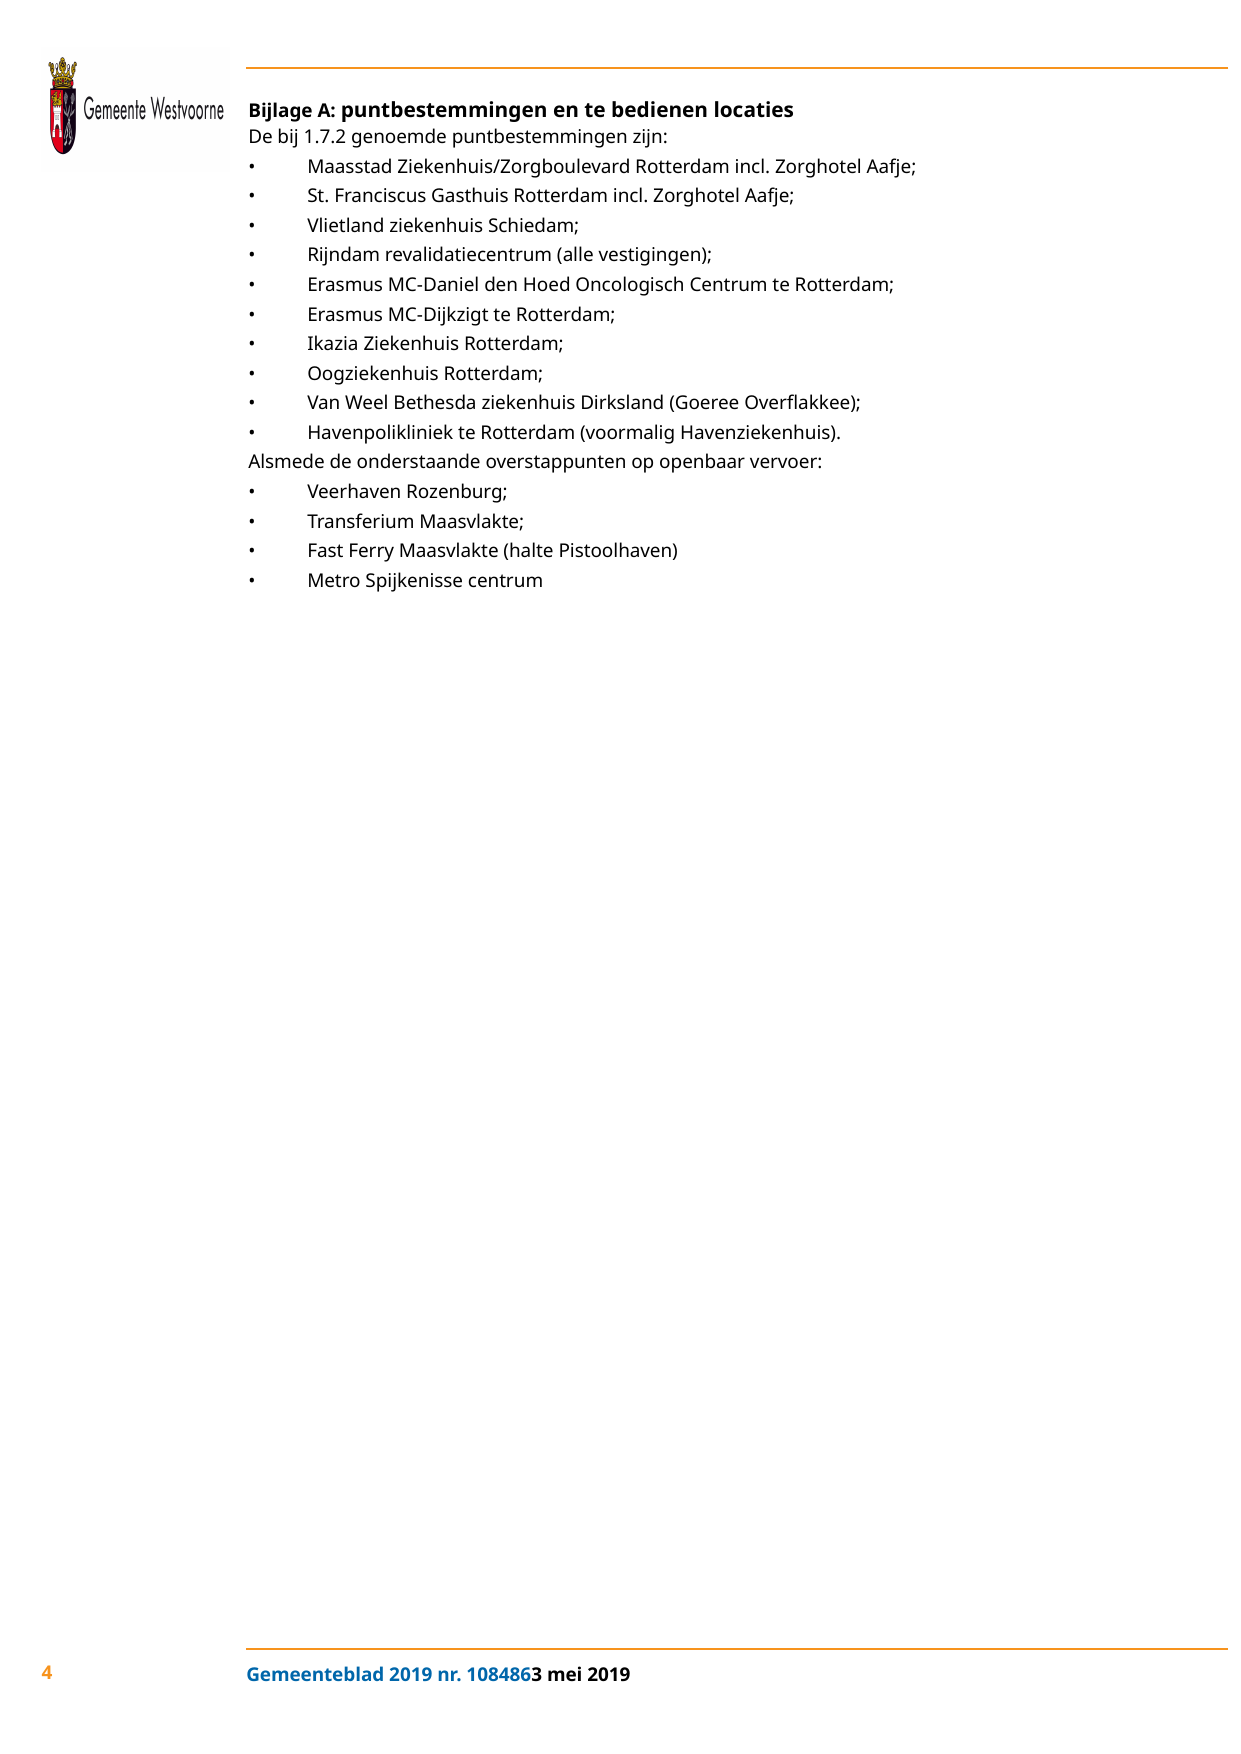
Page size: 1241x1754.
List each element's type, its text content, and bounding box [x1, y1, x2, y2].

text De bij 1.7.2 genoemde puntbestemmingen zijn: [248, 123, 1152, 149]
picture [41, 47, 231, 172]
list Metro Spijkenisse centrum [248, 567, 1152, 593]
list Rijndam revalidatiecentrum (alle vestigingen); [248, 242, 1152, 267]
list Oogziekenhuis Rotterdam; [248, 360, 1152, 386]
list Van Weel Bethesda ziekenhuis Dirksland (Goeree Overflakkee); [248, 389, 1152, 415]
list Erasmus MC-Daniel den Hoed Oncologisch Centrum te Rotterdam; [248, 271, 1152, 297]
list Havenpolikliniek te Rotterdam (voormalig Havenziekenhuis). [248, 419, 1152, 445]
list Maasstad Ziekenhuis/Zorgboulevard Rotterdam incl. Zorghotel Aafje; [248, 153, 1152, 179]
list Veerhaven Rozenburg; [248, 478, 1152, 504]
list Vlietland ziekenhuis Schiedam; [248, 212, 1152, 238]
text Bijlage A: puntbestemmingen en te bedienen locaties [248, 95, 1152, 123]
list Erasmus MC-Dijkzigt te Rotterdam; [248, 301, 1152, 327]
list Transferium Maasvlakte; [248, 508, 1152, 534]
list Ikazia Ziekenhuis Rotterdam; [248, 330, 1152, 356]
list St. Franciscus Gasthuis Rotterdam incl. Zorghotel Aafje; [248, 182, 1152, 208]
text Alsmede de onderstaande overstappunten op openbaar vervoer: [248, 449, 1152, 474]
list Fast Ferry Maasvlakte (halte Pistoolhaven) [248, 537, 1152, 563]
